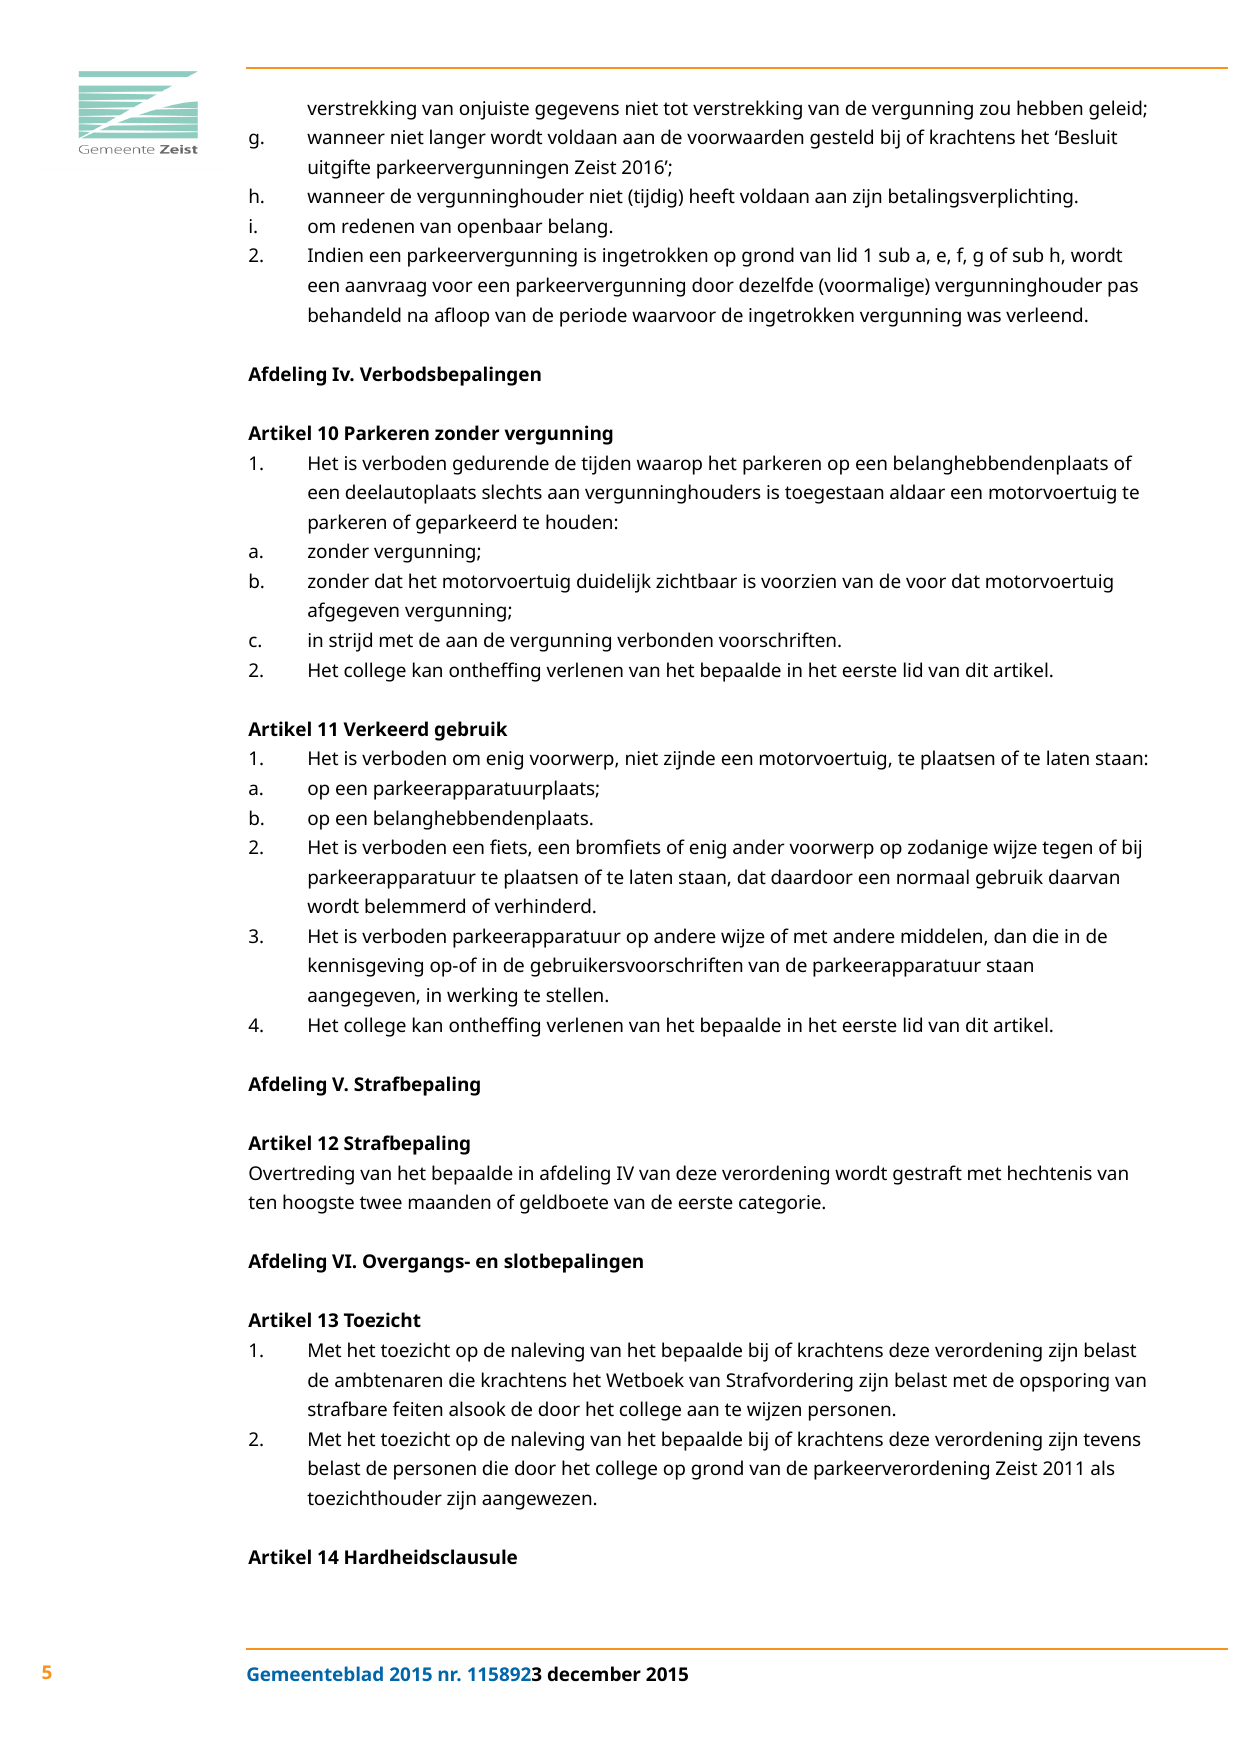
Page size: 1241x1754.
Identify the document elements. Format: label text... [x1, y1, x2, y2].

text Afdeling V. Strafbepaling [248, 1071, 1152, 1097]
list Met het toezicht op de naleving van het bepaalde bij of krachtens deze verordening zijn belast de ambtenaren die krachtens het Wetboek van Strafvordering zijn belast met de opsporing van strafbare feiten alsook de door het college aan te wijzen personen. [248, 1337, 1152, 1422]
list Het is verboden gedurende de tijden waarop het parkeren op een belanghebbendenplaats of een deelautoplaats slechts aan vergunninghouders is toegestaan aldaar een motorvoertuig te parkeren of geparkeerd te houden: [248, 450, 1152, 535]
text Artikel 12 Strafbepaling [248, 1130, 1152, 1156]
picture [41, 47, 231, 172]
text Artikel 11 Verkeerd gebruik [248, 716, 1152, 742]
list wanneer niet langer wordt voldaan aan de voorwaarden gesteld bij of krachtens het ‘Besluit uitgifte parkeervergunningen Zeist 2016’; [248, 124, 1152, 180]
list Het is verboden om enig voorwerp, niet zijnde een motorvoertuig, te plaatsen of te laten staan: [248, 746, 1152, 771]
list Het is verboden een fiets, een bromfiets of enig ander voorwerp op zodanige wijze tegen of bij parkeerapparatuur te plaatsen of te laten staan, dat daardoor een normaal gebruik daarvan wordt belemmerd of verhinderd. [248, 834, 1152, 919]
list om redenen van openbaar belang. [248, 213, 1152, 239]
text Afdeling VI. Overgangs- en slotbepalingen [248, 1248, 1152, 1274]
list zonder vergunning; [248, 538, 1152, 564]
list Het college kan ontheffing verlenen van het bepaalde in het eerste lid van dit artikel. [248, 1012, 1152, 1038]
text Overtreding van het bepaalde in afdeling IV van deze verordening wordt gestraft met hechtenis van ten hoogste twee maanden of geldboete van de eerste categorie. [248, 1160, 1152, 1215]
list zonder dat het motorvoertuig duidelijk zichtbaar is voorzien van de voor dat motorvoertuig afgegeven vergunning; [248, 568, 1152, 623]
list Met het toezicht op de naleving van het bepaalde bij of krachtens deze verordening zijn tevens belast de personen die door het college op grond van de parkeerverordening Zeist 2011 als toezichthouder zijn aangewezen. [248, 1426, 1152, 1511]
list verstrekking van onjuiste gegevens niet tot verstrekking van de vergunning zou hebben geleid; [248, 95, 1152, 121]
text Artikel 10 Parkeren zonder vergunning [248, 420, 1152, 446]
list op een parkeerapparatuurplaats; [248, 775, 1152, 801]
list Het is verboden parkeerapparatuur op andere wijze of met andere middelen, dan die in de kennisgeving op-of in de gebruikersvoorschriften van de parkeerapparatuur staan aangegeven, in werking te stellen. [248, 923, 1152, 1008]
list Het college kan ontheffing verlenen van het bepaalde in het eerste lid van dit artikel. [248, 657, 1152, 683]
list in strijd met de aan de vergunning verbonden voorschriften. [248, 627, 1152, 653]
text Artikel 13 Toezicht [248, 1308, 1152, 1333]
list op een belanghebbendenplaats. [248, 805, 1152, 831]
text Afdeling Iv. Verbodsbepalingen [248, 361, 1152, 387]
list wanneer de vergunninghouder niet (tijdig) heeft voldaan aan zijn betalingsverplichting. [248, 183, 1152, 209]
list Indien een parkeervergunning is ingetrokken op grond van lid 1 sub a, e, f, g of sub h, wordt een aanvraag voor een parkeervergunning door dezelfde (voormalige) vergunninghouder pas behandeld na afloop van de periode waarvoor de ingetrokken vergunning was verleend. [248, 243, 1152, 328]
text Artikel 14 Hardheidsclausule [248, 1544, 1152, 1570]
